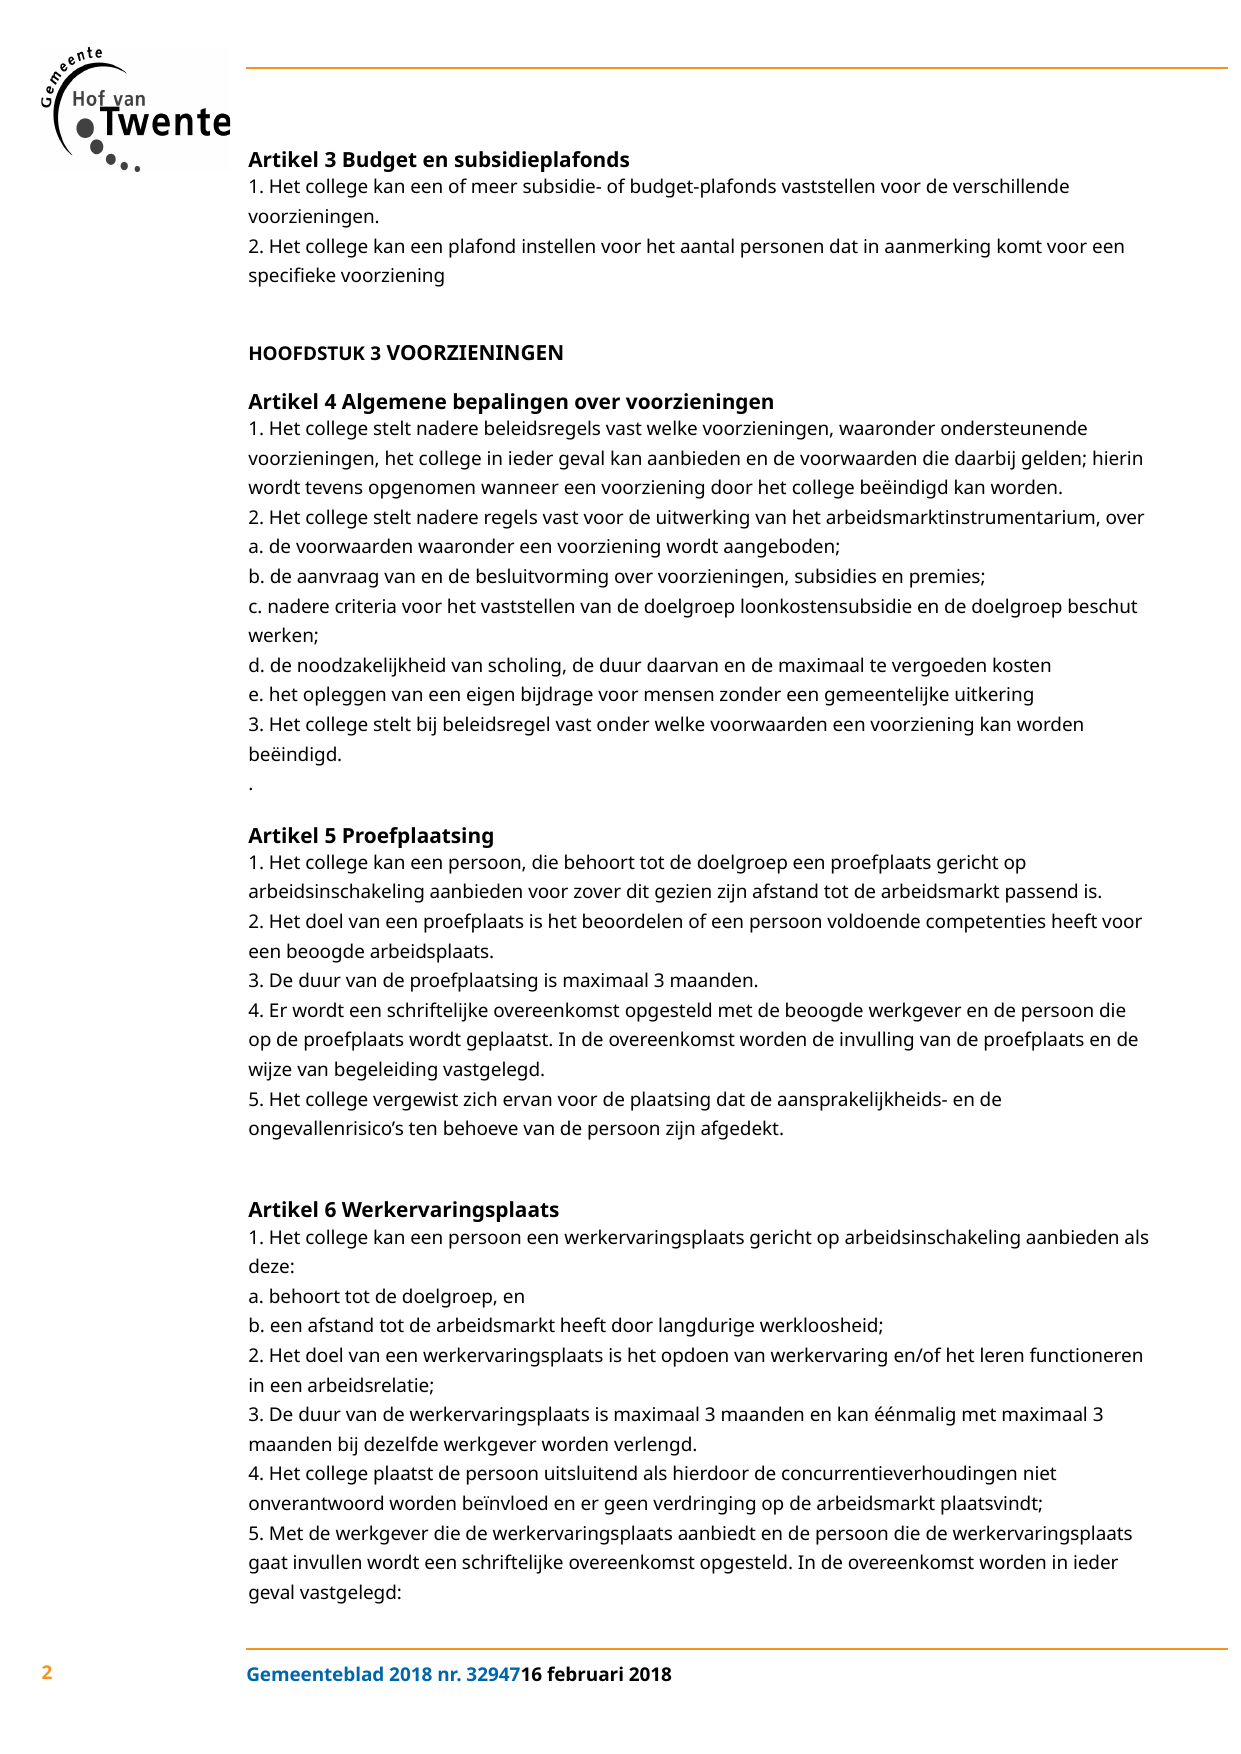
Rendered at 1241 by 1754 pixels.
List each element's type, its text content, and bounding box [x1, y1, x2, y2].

text 2. Het college stelt nadere regels vast voor de uitwerking van het arbeidsmarktinstrumentarium, over [248, 504, 1152, 530]
text a. de voorwaarden waaronder een voorziening wordt aangeboden; [248, 534, 1152, 559]
text 5. Het college vergewist zich ervan voor de plaatsing dat de aansprakelijkheids- en de ongevallenrisico’s ten behoeve van de persoon zijn afgedekt. [248, 1086, 1152, 1141]
text 3. Het college stelt bij beleidsregel vast onder welke voorwaarden een voorziening kan worden beëindigd. [248, 711, 1152, 766]
text 2. Het doel van een werkervaringsplaats is het opdoen van werkervaring en/of het leren functioneren in een arbeidsrelatie; [248, 1342, 1152, 1397]
text HOOFDSTUK 3 VOORZIENINGEN [248, 338, 1152, 366]
text e. het opleggen van een eigen bijdrage voor mensen zonder een gemeentelijke uitkering [248, 682, 1152, 707]
text b. de aanvraag van en de besluitvorming over voorzieningen, subsidies en premies; [248, 563, 1152, 589]
text 4. Het college plaatst de persoon uitsluitend als hierdoor de concurrentieverhoudingen niet onverantwoord worden beïnvloed en er geen verdringing op de arbeidsmarkt plaatsvindt; [248, 1461, 1152, 1516]
text 1. Het college kan een persoon een werkervaringsplaats gericht op arbeidsinschakeling aanbieden als deze: [248, 1224, 1152, 1279]
text 5. Met de werkgever die de werkervaringsplaats aanbiedt en de persoon die de werkervaringsplaats gaat invullen wordt een schriftelijke overeenkomst opgesteld. In de overeenkomst worden in ieder geval vastgelegd: [248, 1520, 1152, 1604]
text 3. De duur van de proefplaatsing is maximaal 3 maanden. [248, 967, 1152, 993]
text a. behoort tot de doelgroep, en [248, 1283, 1152, 1309]
text 2. Het college kan een plafond instellen voor het aantal personen dat in aanmerking komt voor een specifieke voorziening [248, 233, 1152, 288]
text d. de noodzakelijkheid van scholing, de duur daarvan en de maximaal te vergoeden kosten [248, 652, 1152, 678]
picture [41, 47, 231, 172]
text c. nadere criteria voor het vaststellen van de doelgroep loonkostensubsidie en de doelgroep beschut werken; [248, 593, 1152, 648]
text Artikel 3 Budget en subsidieplafonds [248, 145, 1152, 174]
text 2. Het doel van een proefplaats is het beoordelen of een persoon voldoende competenties heeft voor een beoogde arbeidsplaats. [248, 908, 1152, 964]
text Artikel 4 Algemene bepalingen over voorzieningen [248, 387, 1152, 415]
text 4. Er wordt een schriftelijke overeenkomst opgesteld met de beoogde werkgever en de persoon die op de proefplaats wordt geplaatst. In de overeenkomst worden de invulling van de proefplaats en de wijze van begeleiding vastgelegd. [248, 997, 1152, 1082]
text 3. De duur van de werkervaringsplaats is maximaal 3 maanden en kan éénmalig met maximaal 3 maanden bij dezelfde werkgever worden verlengd. [248, 1401, 1152, 1457]
text 1. Het college kan een of meer subsidie- of budget-plafonds vaststellen voor de verschillende voorzieningen. [248, 174, 1152, 229]
text 1. Het college kan een persoon, die behoort tot de doelgroep een proefplaats gericht op arbeidsinschakeling aanbieden voor zover dit gezien zijn afstand tot de arbeidsmarkt passend is. [248, 849, 1152, 904]
text b. een afstand tot de arbeidsmarkt heeft door langdurige werkloosheid; [248, 1313, 1152, 1338]
text Artikel 5 Proefplaatsing [248, 821, 1152, 849]
text 1. Het college stelt nadere beleidsregels vast welke voorzieningen, waaronder ondersteunende voorzieningen, het college in ieder geval kan aanbieden en de voorwaarden die daarbij gelden; hierin wordt tevens opgenomen wanneer een voorziening door het college beëindigd kan worden. [248, 415, 1152, 500]
text . [248, 770, 1152, 796]
text Artikel 6 Werkervaringsplaats [248, 1195, 1152, 1224]
